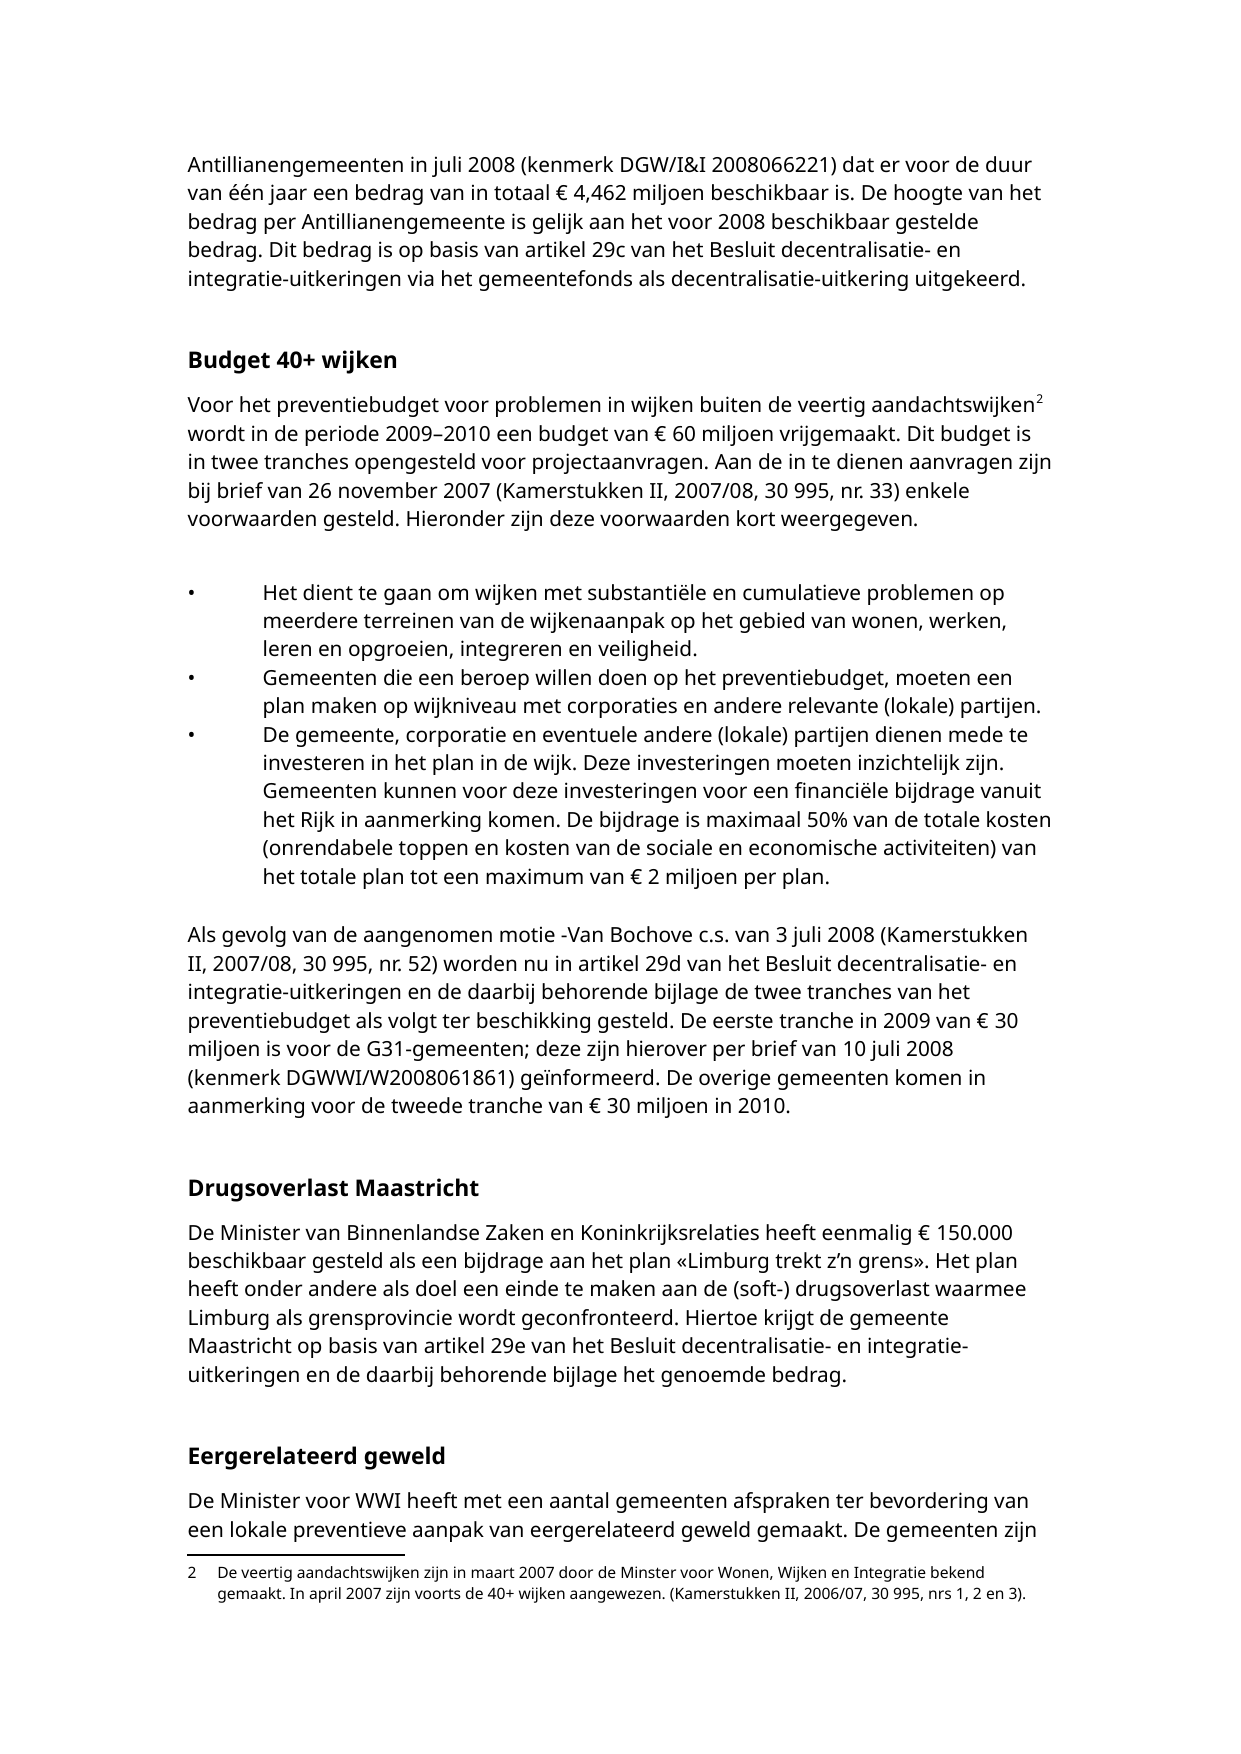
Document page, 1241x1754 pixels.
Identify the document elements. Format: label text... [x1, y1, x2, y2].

text De veertig aandachtswijken zijn in maart 2007 door de Minster voor Wonen, Wijken en Integratie bekend gemaakt. In april 2007 zijn voorts de 40+ wijken aangewezen. (Kamerstukken II, 2006/07, 30 995, nrs 1, 2 en 3). [187, 1518, 1053, 1604]
text Als gevolg van de aangenomen motie -Van Bochove c.s. van 3 juli 2008 (Kamerstukken II, 2007/08, 30 995, nr. 52) worden nu in artikel 29d van het Besluit decentralisatie- en integratie-uitkeringen en de daarbij behorende bijlage de twee tranches van het preventiebudget als volgt ter beschikking gesteld. De eerste tranche in 2009 van € 30 miljoen is voor de G31-gemeenten; deze zijn hierover per brief van 10 juli 2008 (kenmerk DGWWI/W2008061861) geïnformeerd. De overige gemeenten komen in aanmerking voor de tweede tranche van € 30 miljoen in 2010. [187, 920, 1053, 1119]
list De gemeente, corporatie en eventuele andere (lokale) partijen dienen mede te investeren in het plan in de wijk. Deze investeringen moeten inzichtelijk zijn. Gemeenten kunnen voor deze investeringen voor een financiële bijdrage vanuit het Rijk in aanmerking komen. De bijdrage is maximaal 50% van de totale kosten (onrendabele toppen en kosten van de sociale en economische activiteiten) van het totale plan tot een maximum van € 2 miljoen per plan. [187, 720, 1053, 890]
subtitle Drugsoverlast Maastricht [187, 1171, 1053, 1203]
text Voor het preventiebudget voor problemen in wijken buiten de veertig aandachtswijken wordt in de periode 2009–2010 een budget van € 60 miljoen vrijgemaakt. Dit budget is in twee tranches opengesteld voor projectaanvragen. Aan de in te dienen aanvragen zijn bij brief van 26 november 2007 (Kamerstukken II, 2007/08, 30 995, nr. 33) enkele voorwaarden gesteld. Hieronder zijn deze voorwaarden kort weergegeven. [187, 390, 1053, 533]
text De Minister van Binnenlandse Zaken en Koninkrijksrelaties heeft eenmalig € 150.000 beschikbaar gesteld als een bijdrage aan het plan «Limburg trekt z’n grens». Het plan heeft onder andere als doel een einde te maken aan de (soft-) drugsoverlast waarmee Limburg als grensprovincie wordt geconfronteerd. Hiertoe krijgt de gemeente Maastricht op basis van artikel 29e van het Besluit decentralisatie- en integratie-uitkeringen en de daarbij behorende bijlage het genoemde bedrag. [187, 1218, 1053, 1388]
list Het dient te gaan om wijken met substantiële en cumulatieve problemen op meerdere terreinen van de wijkenaanpak op het gebied van wonen, werken, leren en opgroeien, integreren en veiligheid. [187, 578, 1053, 663]
text Antillianengemeenten in juli 2008 (kenmerk DGW/I&I 2008066221) dat er voor de duur van één jaar een bedrag van in totaal € 4,462 miljoen beschikbaar is. De hoogte van het bedrag per Antillianengemeente is gelijk aan het voor 2008 beschikbaar gestelde bedrag. Dit bedrag is op basis van artikel 29c van het Besluit decentralisatie- en integratie-uitkeringen via het gemeentefonds als decentralisatie-uitkering uitgekeerd. [187, 150, 1053, 292]
list Gemeenten die een beroep willen doen op het preventiebudget, moeten een plan maken op wijkniveau met corporaties en andere relevante (lokale) partijen. [187, 663, 1053, 720]
subtitle Budget 40+ wijken [187, 344, 1053, 375]
